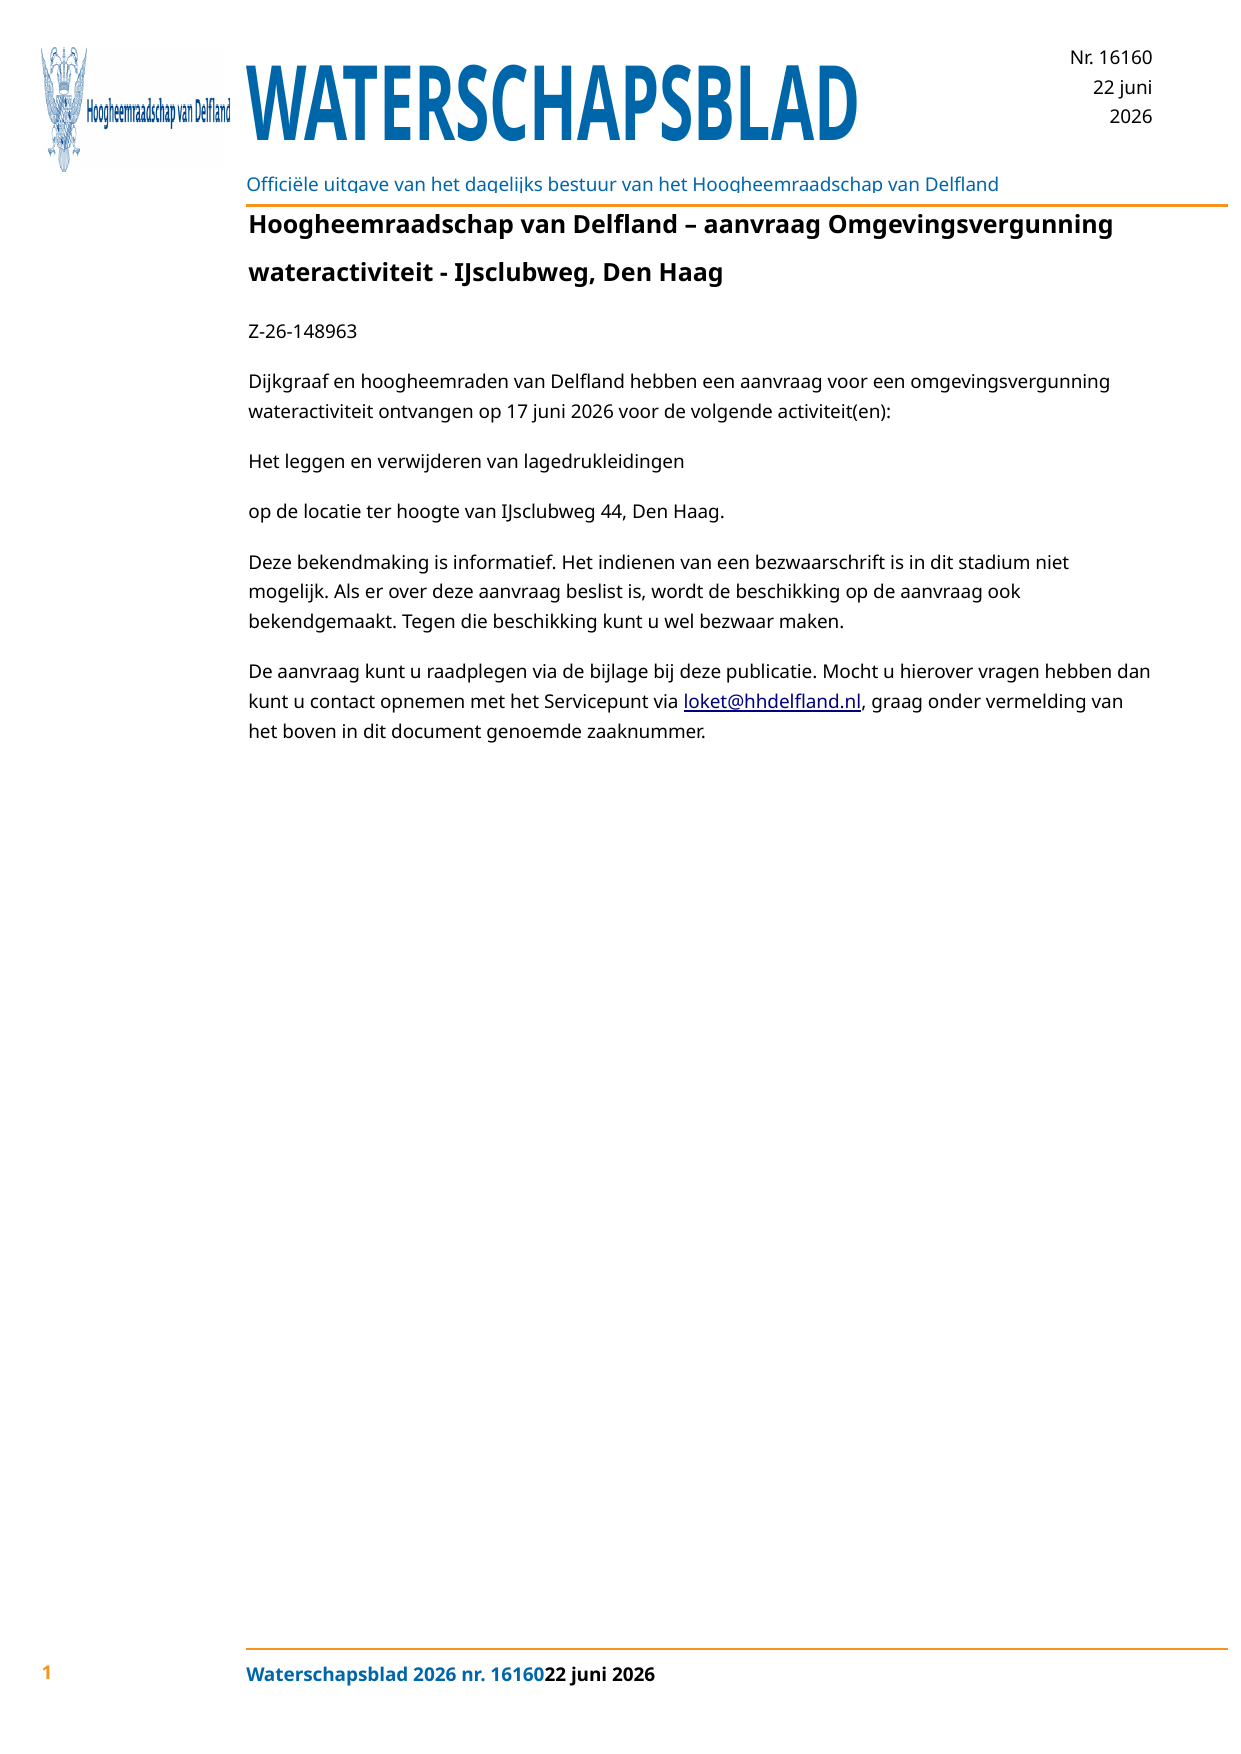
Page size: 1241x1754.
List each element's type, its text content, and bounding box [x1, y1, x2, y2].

text Het leggen en verwijderen van lagedrukleidingen [248, 448, 1152, 474]
text Dijkgraaf en hoogheemraden van Delfland hebben een aanvraag voor een omgevingsvergunning wateractiviteit ontvangen op 17 juni 2026 voor de volgende activiteit(en): [248, 368, 1152, 424]
text Hoogheemraadschap van Delfland – aanvraag Omgevingsvergunning wateractiviteit - IJsclubweg, Den Haag [248, 207, 1152, 288]
text De aanvraag kunt u raadplegen via de bijlage bij deze publicatie. Mocht u hierover vragen hebben dan kunt u contact opnemen met het Servicepunt via loket@hhdelfland.nl, graag onder vermelding van het boven in dit document genoemde zaaknummer. [248, 659, 1152, 744]
text Deze bekendmaking is informatief. Het indienen van een bezwaarschrift is in dit stadium niet mogelijk. Als er over deze aanvraag beslist is, wordt de beschikking op de aanvraag ook bekendgemaakt. Tegen die beschikking kunt u wel bezwaar maken. [248, 549, 1152, 634]
text op de locatie ter hoogte van IJsclubweg 44, Den Haag. [248, 499, 1152, 524]
picture [41, 47, 231, 172]
text Z-26-148963 [248, 318, 1152, 344]
